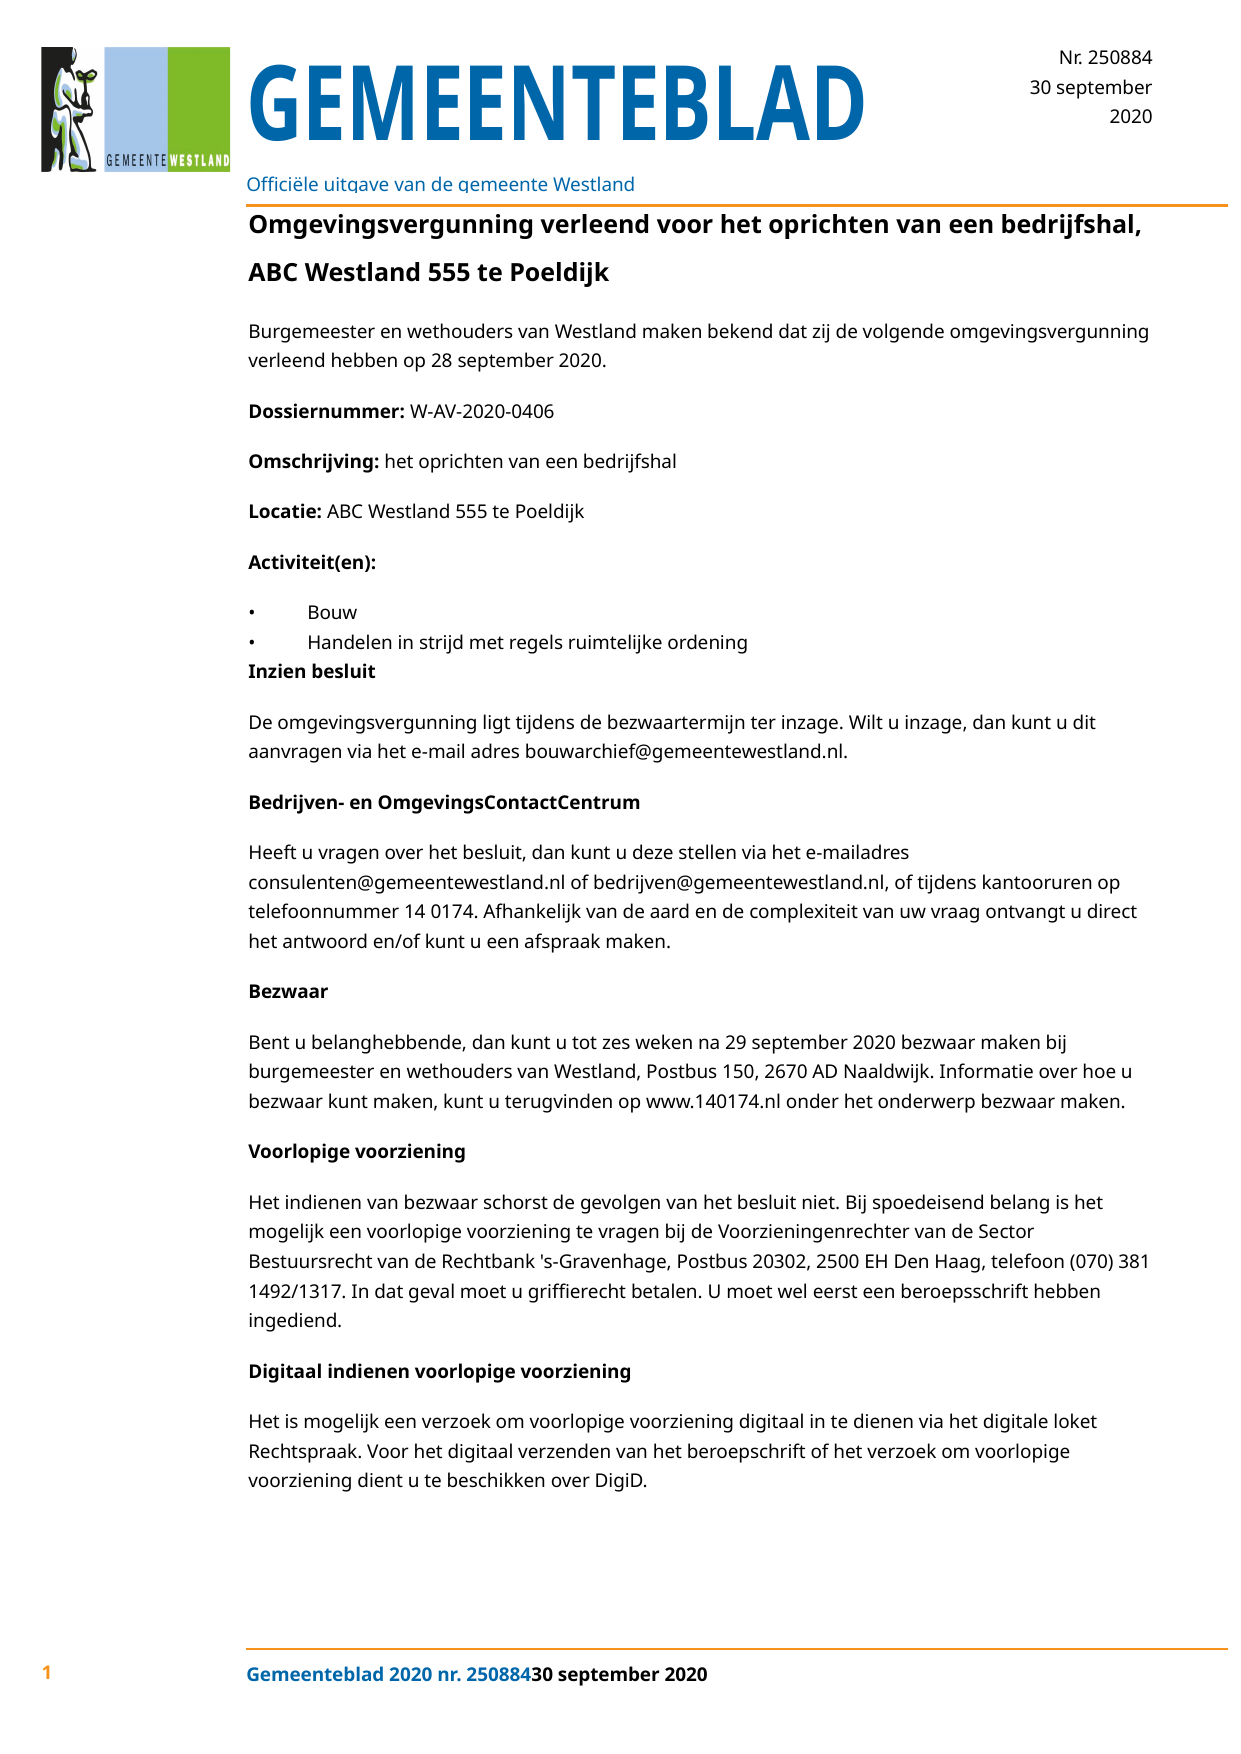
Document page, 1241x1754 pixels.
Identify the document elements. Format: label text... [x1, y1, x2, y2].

text Burgemeester en wethouders van Westland maken bekend dat zij de volgende omgevingsvergunning verleend hebben op 28 september 2020. [248, 318, 1152, 373]
list Handelen in strijd met regels ruimtelijke ordening [248, 629, 1152, 655]
text Bezwaar [248, 979, 1152, 1004]
text Digitaal indienen voorlopige voorziening [248, 1358, 1152, 1384]
text Dossiernummer: W-AV-2020-0406 [248, 398, 1152, 424]
text Omschrijving: het oprichten van een bedrijfshal [248, 448, 1152, 474]
text Heeft u vragen over het besluit, dan kunt u deze stellen via het e-mailadres consulenten@gemeentewestland.nl of bedrijven@gemeentewestland.nl, of tijdens kantooruren op telefoonnummer 14 0174. Afhankelijk van de aard en de complexiteit van uw vraag ontvangt u direct het antwoord en/of kunt u een afspraak maken. [248, 839, 1152, 954]
text Het is mogelijk een verzoek om voorlopige voorziening digitaal in te dienen via het digitale loket Rechtspraak. Voor het digitaal verzenden van het beroepschrift of het verzoek om voorlopige voorziening dient u te beschikken over DigiD. [248, 1408, 1152, 1493]
text Bent u belanghebbende, dan kunt u tot zes weken na 29 september 2020 bezwaar maken bij burgemeester en wethouders van Westland, Postbus 150, 2670 AD Naaldwijk. Informatie over hoe u bezwaar kunt maken, kunt u terugvinden op www.140174.nl onder het onderwerp bezwaar maken. [248, 1029, 1152, 1114]
text Activiteit(en): [248, 549, 1152, 575]
text Voorlopige voorziening [248, 1139, 1152, 1164]
text Bedrijven- en OmgevingsContactCentrum [248, 789, 1152, 815]
text Het indienen van bezwaar schorst de gevolgen van het besluit niet. Bij spoedeisend belang is het mogelijk een voorlopige voorziening te vragen bij de Voorzieningenrechter van de Sector Bestuursrecht van de Rechtbank 's-Gravenhage, Postbus 20302, 2500 EH Den Haag, telefoon (070) 381 1492/1317. In dat geval moet u griffierecht betalen. U moet wel eerst een beroepsschrift hebben ingediend. [248, 1189, 1152, 1333]
list Bouw [248, 599, 1152, 625]
text Locatie: ABC Westland 555 te Poeldijk [248, 499, 1152, 524]
text Omgevingsvergunning verleend voor het oprichten van een bedrijfshal, ABC Westland 555 te Poeldijk [248, 207, 1152, 288]
picture [41, 47, 231, 172]
text De omgevingsvergunning ligt tijdens de bezwaartermijn ter inzage. Wilt u inzage, dan kunt u dit aanvragen via het e-mail adres bouwarchief@gemeentewestland.nl. [248, 709, 1152, 764]
text Inzien besluit [248, 659, 1152, 684]
